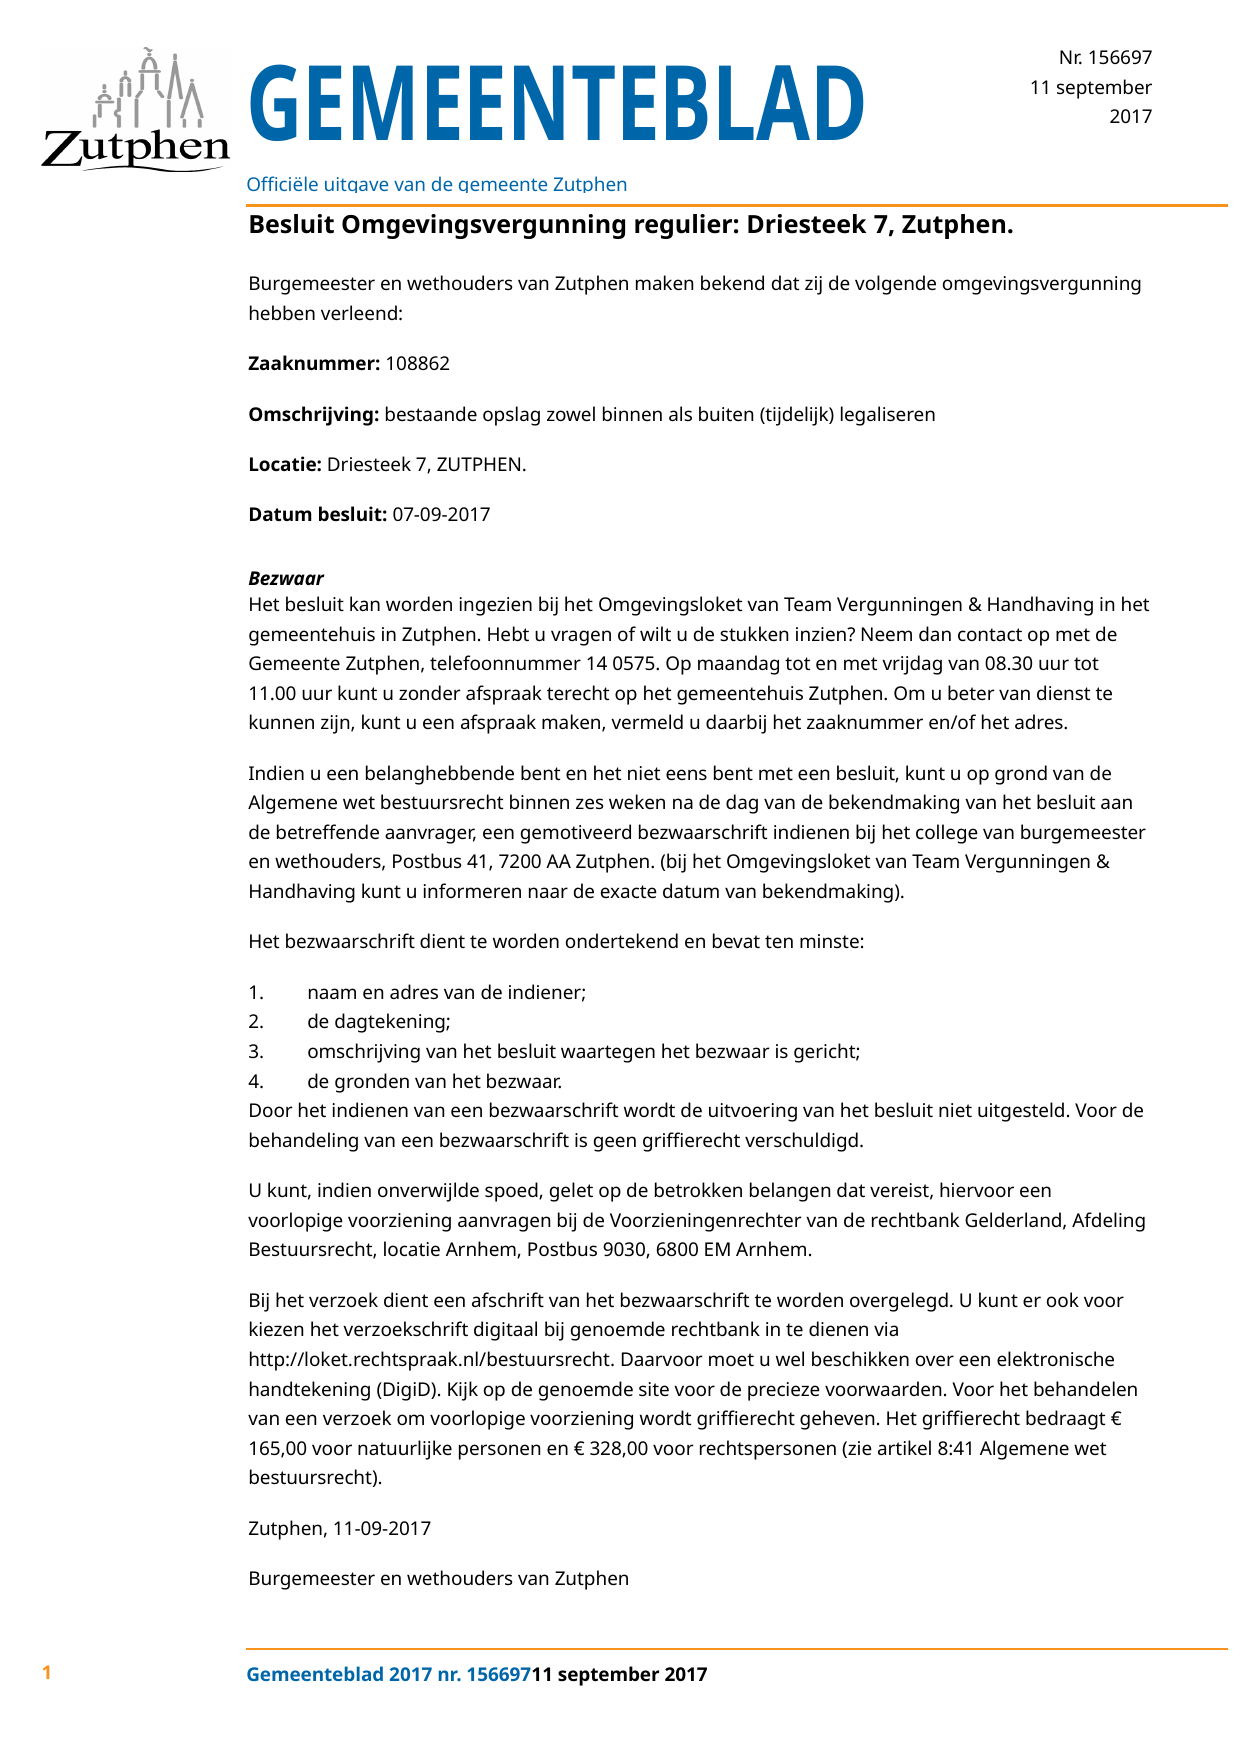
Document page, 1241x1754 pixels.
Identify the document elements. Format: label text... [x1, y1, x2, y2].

list omschrijving van het besluit waartegen het bezwaar is gericht; [248, 1038, 1152, 1064]
text U kunt, indien onverwijlde spoed, gelet op de betrokken belangen dat vereist, hiervoor een voorlopige voorziening aanvragen bij de Voorzieningenrechter van de rechtbank Gelderland, Afdeling Bestuursrecht, locatie Arnhem, Postbus 9030, 6800 EM Arnhem. [248, 1177, 1152, 1262]
picture [41, 47, 231, 172]
text Het besluit kan worden ingezien bij het Omgevingsloket van Team Vergunningen & Handhaving in het gemeentehuis in Zutphen. Hebt u vragen of wilt u de stukken inzien? Neem dan contact op met de Gemeente Zutphen, telefoonnummer 14 0575. Op maandag tot en met vrijdag van 08.30 uur tot 11.00 uur kunt u zonder afspraak terecht op het gemeentehuis Zutphen. Om u beter van dienst te kunnen zijn, kunt u een afspraak maken, vermeld u daarbij het zaaknummer en/of het adres. [248, 591, 1152, 735]
text Bezwaar [248, 566, 1152, 591]
list de gronden van het bezwaar. [248, 1068, 1152, 1094]
text Bij het verzoek dient een afschrift van het bezwaarschrift te worden overgelegd. U kunt er ook voor kiezen het verzoekschrift digitaal bij genoemde rechtbank in te dienen via http://loket.rechtspraak.nl/bestuursrecht. Daarvoor moet u wel beschikken over een elektronische handtekening (DigiD). Kijk op de genoemde site voor de precieze voorwaarden. Voor het behandelen van een verzoek om voorlopige voorziening wordt griffierecht geheven. Het griffierecht bedraagt € 165,00 voor natuurlijke personen en € 328,00 voor rechtspersonen (zie artikel 8:41 Algemene wet bestuursrecht). [248, 1287, 1152, 1490]
list de dagtekening; [248, 1009, 1152, 1034]
text Burgemeester en wethouders van Zutphen maken bekend dat zij de volgende omgevingsvergunning hebben verleend: [248, 270, 1152, 326]
text Het bezwaarschrift dient te worden ondertekend en bevat ten minste: [248, 929, 1152, 954]
text Door het indienen van een bezwaarschrift wordt de uitvoering van het besluit niet uitgesteld. Voor de behandeling van een bezwaarschrift is geen griffierecht verschuldigd. [248, 1097, 1152, 1153]
text Datum besluit: 07-09-2017 [248, 502, 1152, 527]
list naam en adres van de indiener; [248, 979, 1152, 1005]
text Omschrijving: bestaande opslag zowel binnen als buiten (tijdelijk) legaliseren [248, 401, 1152, 426]
text Zaaknummer: 108862 [248, 350, 1152, 376]
text Burgemeester en wethouders van Zutphen [248, 1565, 1152, 1591]
text Indien u een belanghebbende bent en het niet eens bent met een besluit, kunt u op grond van de Algemene wet bestuursrecht binnen zes weken na de dag van de bekendmaking van het besluit aan de betreffende aanvrager, een gemotiveerd bezwaarschrift indienen bij het college van burgemeester en wethouders, Postbus 41, 7200 AA Zutphen. (bij het Omgevingsloket van Team Vergunningen & Handhaving kunt u informeren naar de exacte datum van bekendmaking). [248, 760, 1152, 904]
text Locatie: Driesteek 7, ZUTPHEN. [248, 451, 1152, 477]
text Besluit Omgevingsvergunning regulier: Driesteek 7, Zutphen. [248, 207, 1152, 241]
text Zutphen, 11-09-2017 [248, 1515, 1152, 1541]
